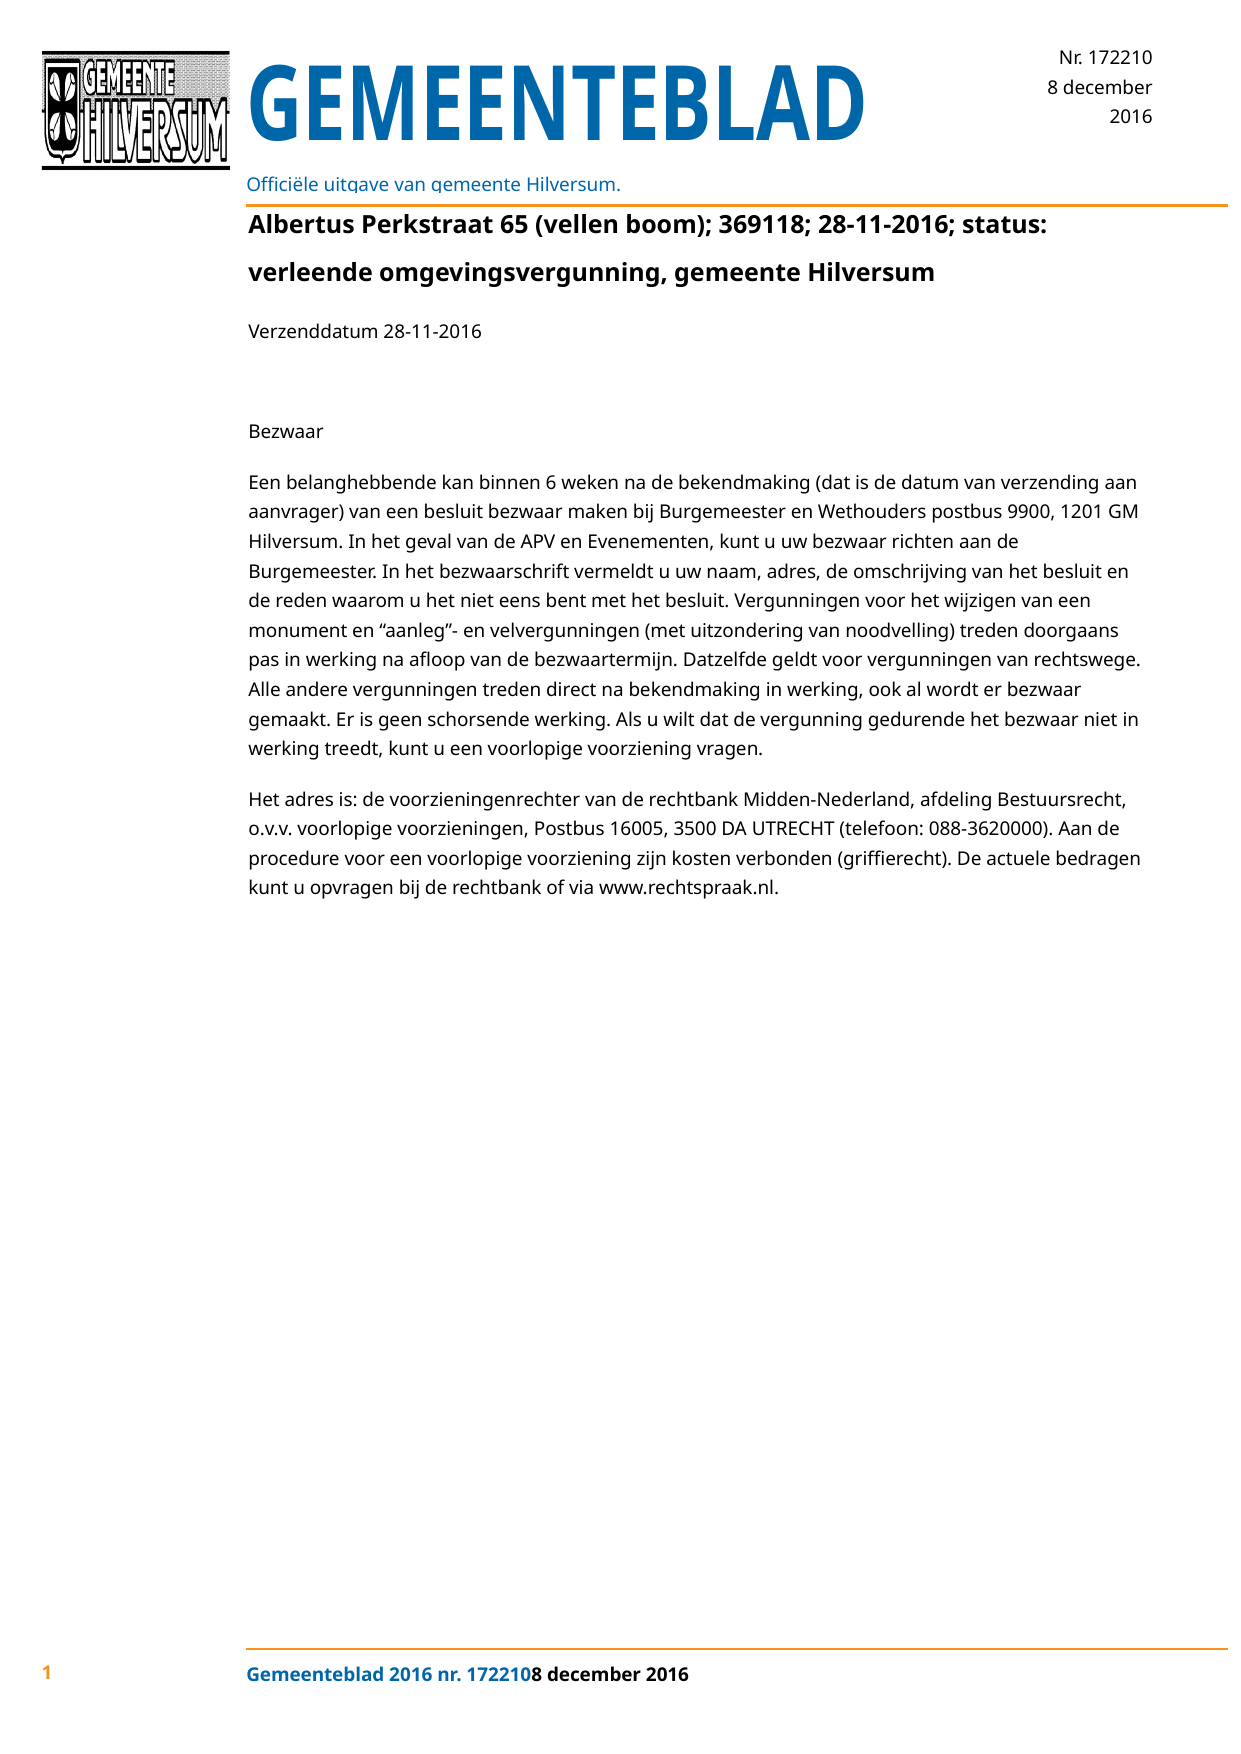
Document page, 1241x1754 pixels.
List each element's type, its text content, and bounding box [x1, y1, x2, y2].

text Verzenddatum 28-11-2016 [248, 318, 1152, 344]
text Bezwaar [248, 419, 1152, 444]
text Een belanghebbende kan binnen 6 weken na de bekendmaking (dat is de datum van verzending aan aanvrager) van een besluit bezwaar maken bij Burgemeester en Wethouders postbus 9900, 1201 GM Hilversum. In het geval van de APV en Evenementen, kunt u uw bezwaar richten aan de Burgemeester. In het bezwaarschrift vermeldt u uw naam, adres, de omschrijving van het besluit en de reden waarom u het niet eens bent met het besluit. Vergunningen voor het wijzigen van een monument en “aanleg”- en velvergunningen (met uitzondering van noodvelling) treden doorgaans pas in werking na afloop van de bezwaartermijn. Datzelfde geldt voor vergunningen van rechtswege. Alle andere vergunningen treden direct na bekendmaking in werking, ook al wordt er bezwaar gemaakt. Er is geen schorsende werking. Als u wilt dat de vergunning gedurende het bezwaar niet in werking treedt, kunt u een voorlopige voorziening vragen. [248, 469, 1152, 761]
text Het adres is: de voorzieningenrechter van de rechtbank Midden-Nederland, afdeling Bestuursrecht, o.v.v. voorlopige voorzieningen, Postbus 16005, 3500 DA UTRECHT (telefoon: 088-3620000). Aan de procedure voor een voorlopige voorziening zijn kosten verbonden (griffierecht). De actuele bedragen kunt u opvragen bij de rechtbank of via www.rechtspraak.nl. [248, 786, 1152, 900]
text Albertus Perkstraat 65 (vellen boom); 369118; 28-11-2016; status: verleende omgevingsvergunning, gemeente Hilversum [248, 207, 1152, 288]
picture [41, 47, 231, 172]
